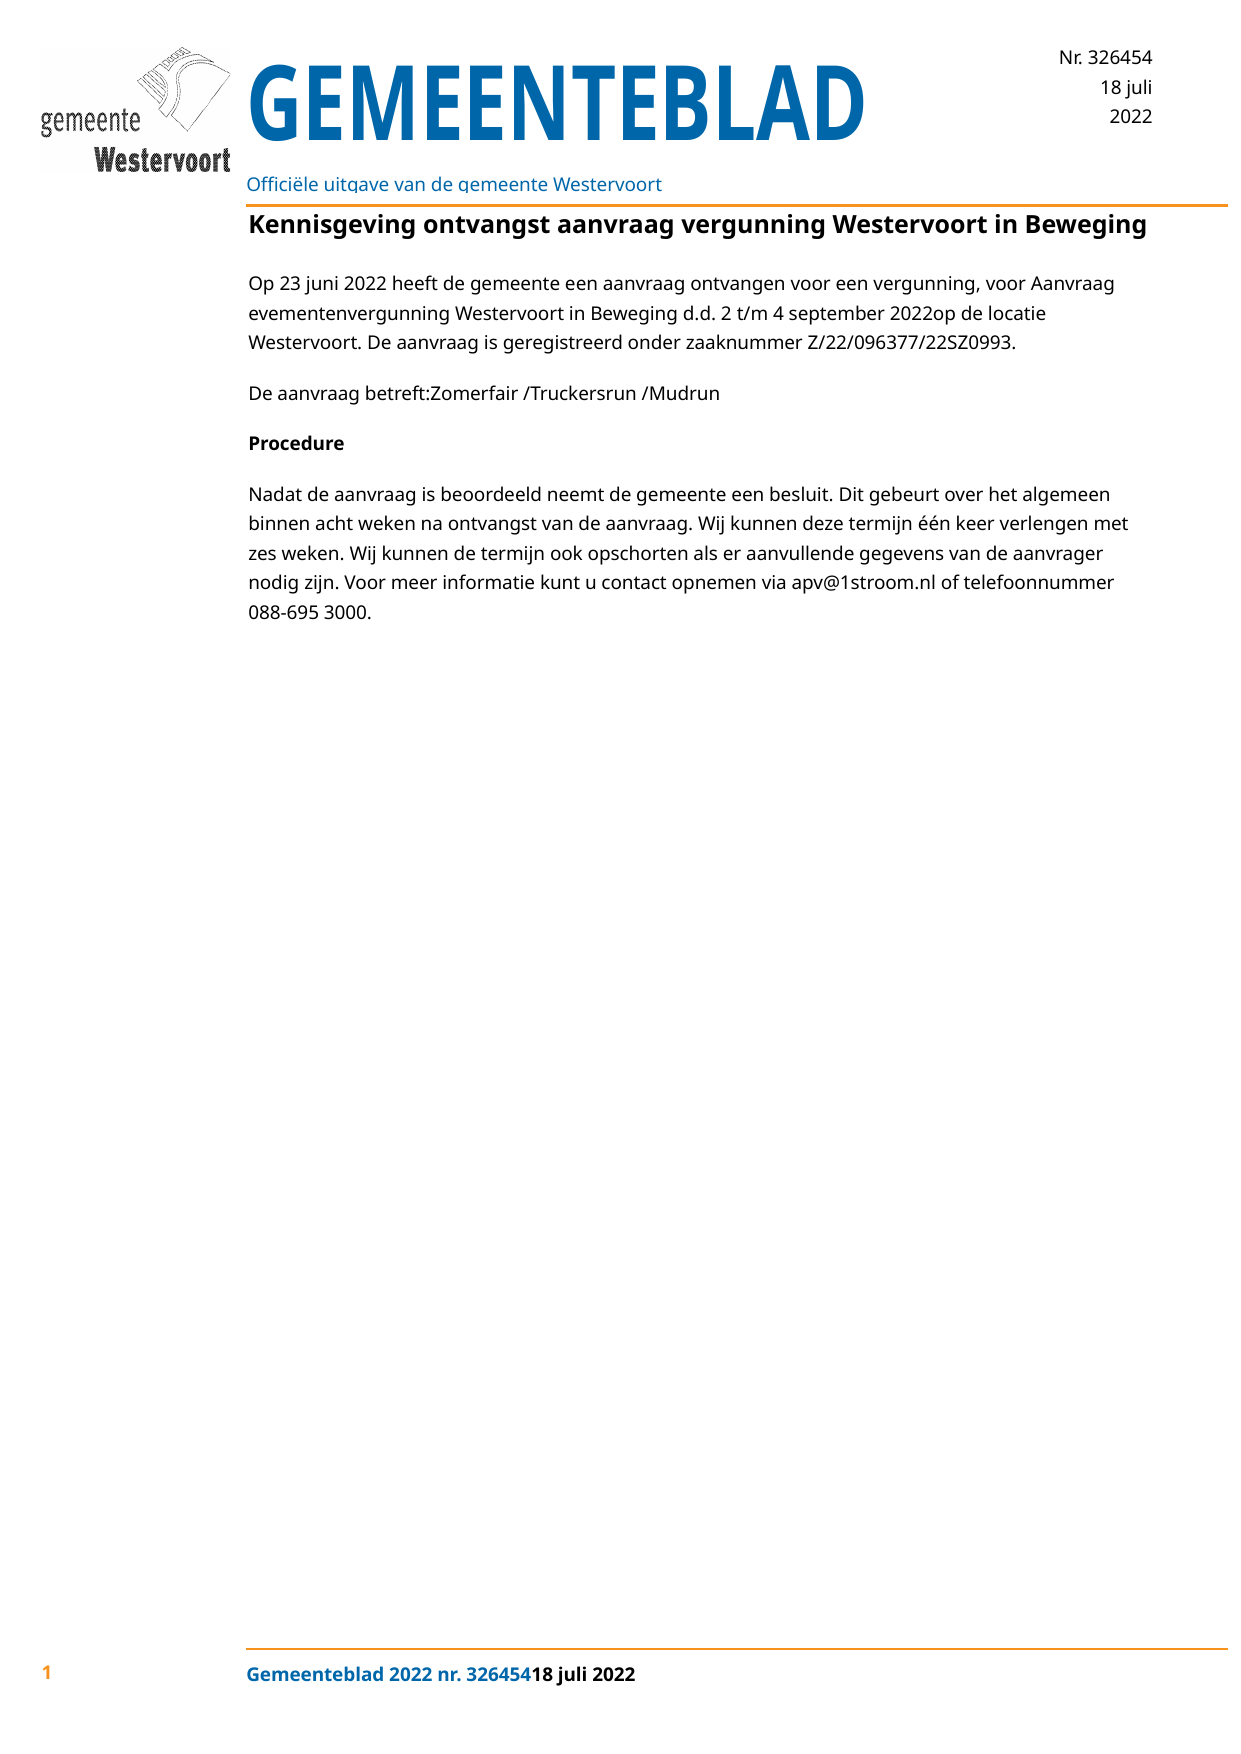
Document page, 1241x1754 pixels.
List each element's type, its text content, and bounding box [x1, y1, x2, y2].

text Nadat de aanvraag is beoordeeld neemt de gemeente een besluit. Dit gebeurt over het algemeen binnen acht weken na ontvangst van de aanvraag. Wij kunnen deze termijn één keer verlengen met zes weken. Wij kunnen de termijn ook opschorten als er aanvullende gegevens van de aanvrager nodig zijn. Voor meer informatie kunt u contact opnemen via apv@1stroom.nl of telefoonnummer 088-695 3000. [248, 481, 1152, 625]
text De aanvraag betreft:Zomerfair /Truckersrun /Mudrun [248, 380, 1152, 406]
text Kennisgeving ontvangst aanvraag vergunning Westervoort in Beweging [248, 207, 1152, 241]
picture [41, 47, 231, 172]
text Op 23 juni 2022 heeft de gemeente een aanvraag ontvangen voor een vergunning, voor Aanvraag evementenvergunning Westervoort in Beweging d.d. 2 t/m 4 september 2022op de locatie Westervoort. De aanvraag is geregistreerd onder zaaknummer Z/22/096377/22SZ0993. [248, 270, 1152, 355]
text Procedure [248, 430, 1152, 456]
